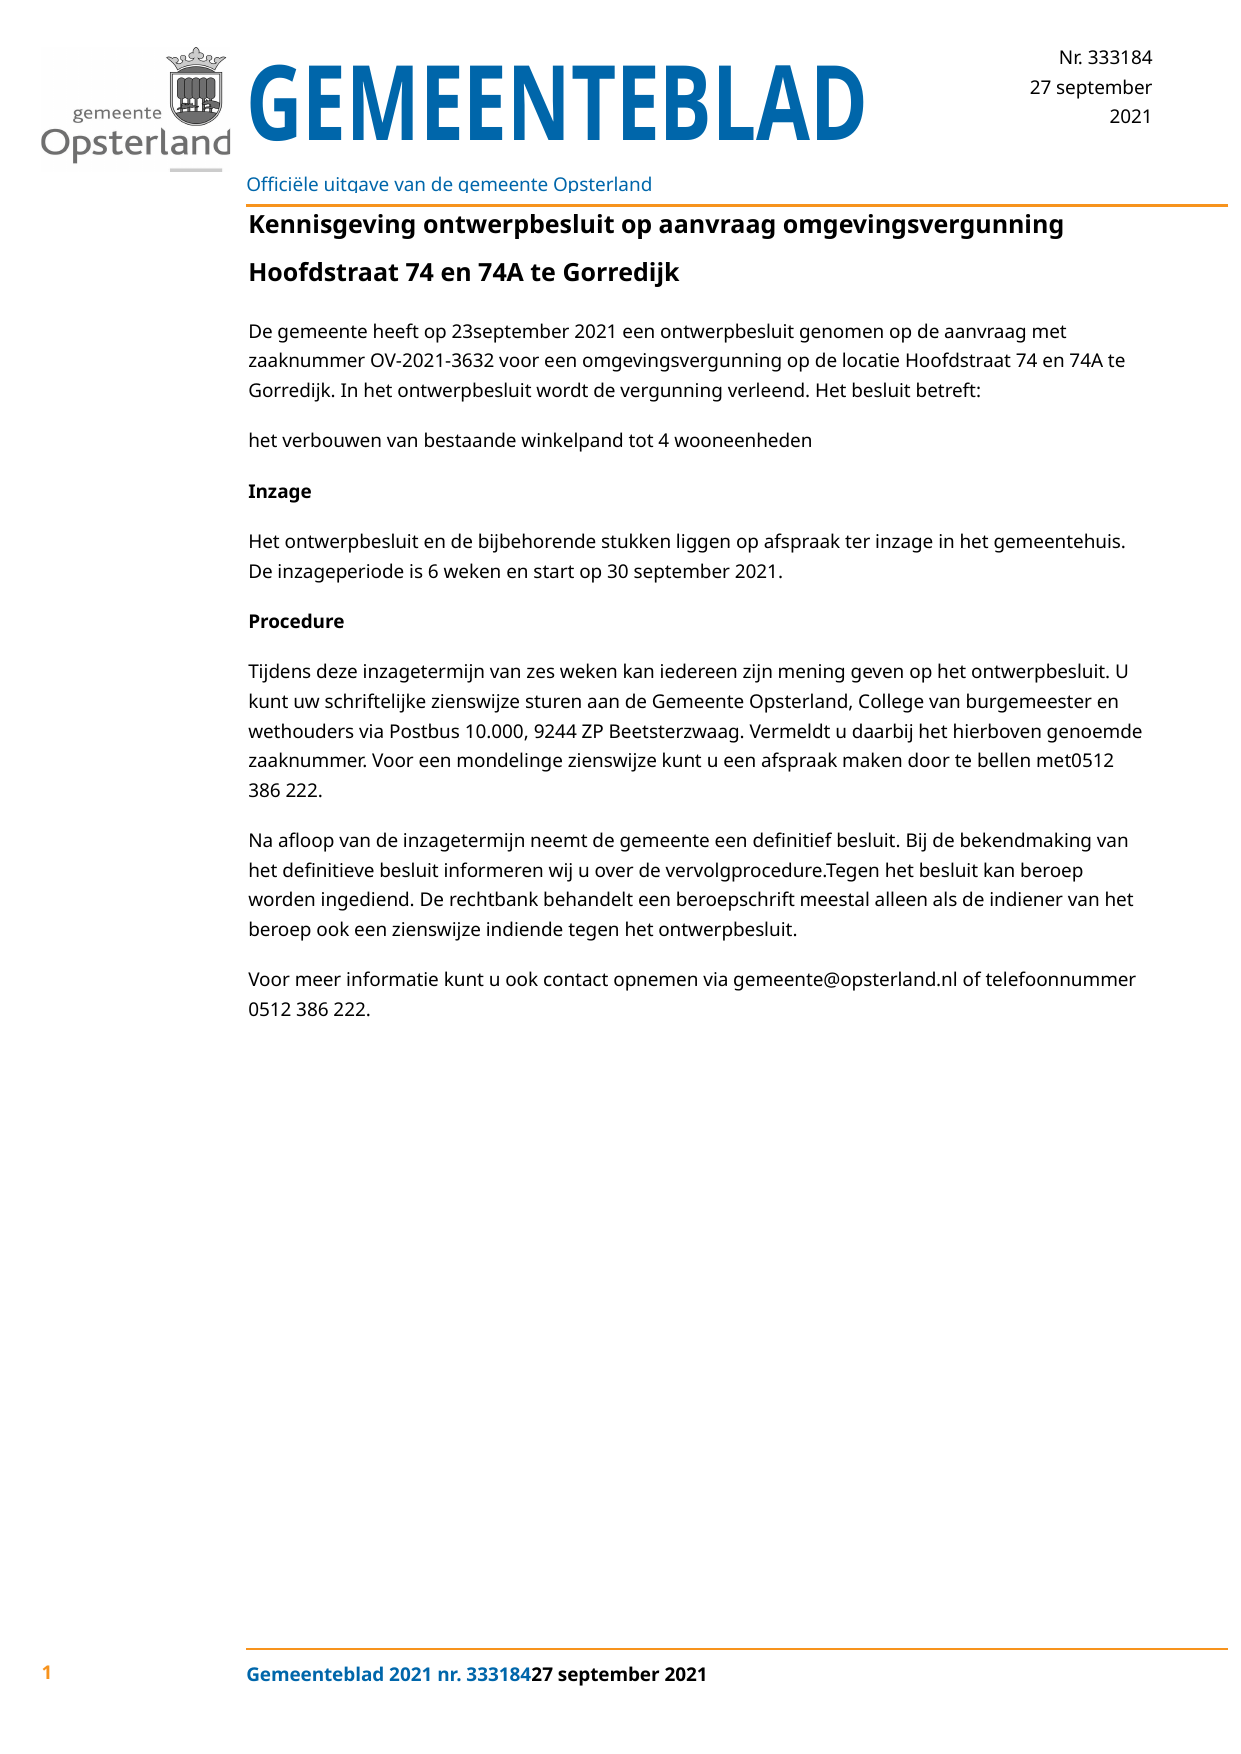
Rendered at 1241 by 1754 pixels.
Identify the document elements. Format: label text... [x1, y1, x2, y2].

text Procedure [248, 608, 1152, 634]
text het verbouwen van bestaande winkelpand tot 4 wooneenheden [248, 427, 1152, 453]
text Voor meer informatie kunt u ook contact opnemen via gemeente@opsterland.nl of telefoonnummer 0512 386 222. [248, 967, 1152, 1022]
picture [41, 47, 231, 172]
text De gemeente heeft op 23september 2021 een ontwerpbesluit genomen op de aanvraag met zaaknummer OV-2021-3632 voor een omgevingsvergunning op de locatie Hoofdstraat 74 en 74A te Gorredijk. In het ontwerpbesluit wordt de vergunning verleend. Het besluit betreft: [248, 318, 1152, 403]
text Het ontwerpbesluit en de bijbehorende stukken liggen op afspraak ter inzage in het gemeentehuis. De inzageperiode is 6 weken en start op 30 september 2021. [248, 528, 1152, 584]
text Na afloop van de inzagetermijn neemt de gemeente een definitief besluit. Bij de bekendmaking van het definitieve besluit informeren wij u over de vervolgprocedure.Tegen het besluit kan beroep worden ingediend. De rechtbank behandelt een beroepschrift meestal alleen als de indiener van het beroep ook een zienswijze indiende tegen het ontwerpbesluit. [248, 827, 1152, 942]
text Kennisgeving ontwerpbesluit op aanvraag omgevingsvergunning Hoofdstraat 74 en 74A te Gorredijk [248, 207, 1152, 288]
text Inzage [248, 478, 1152, 504]
text Tijdens deze inzagetermijn van zes weken kan iedereen zijn mening geven op het ontwerpbesluit. U kunt uw schriftelijke zienswijze sturen aan de Gemeente Opsterland, College van burgemeester en wethouders via Postbus 10.000, 9244 ZP Beetsterzwaag. Vermeldt u daarbij het hierboven genoemde zaaknummer. Voor een mondelinge zienswijze kunt u een afspraak maken door te bellen met0512 386 222. [248, 659, 1152, 803]
